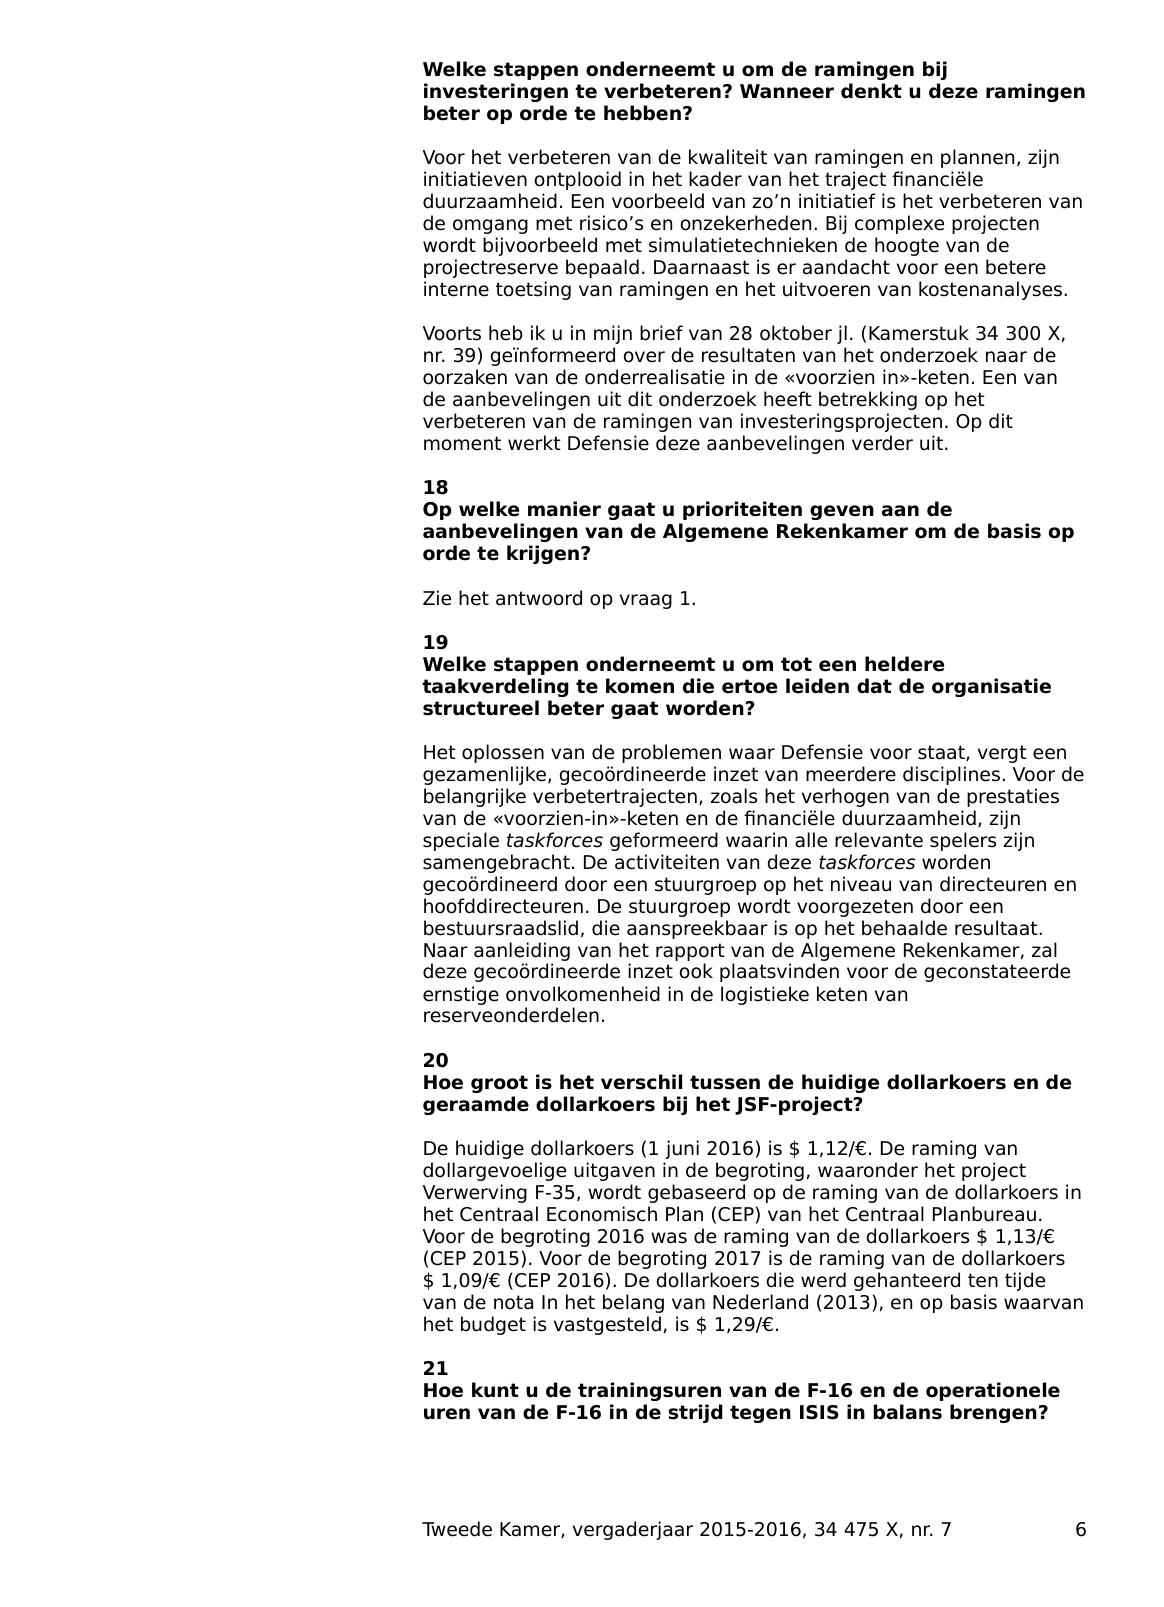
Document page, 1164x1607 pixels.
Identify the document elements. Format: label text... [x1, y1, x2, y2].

text De huidige dollarkoers (1 juni 2016) is $ 1,12/€. De raming van dollargevoelige uitgaven in de begroting, waaronder het project Verwerving F-35, wordt gebaseerd op de raming van de dollarkoers in het Centraal Economisch Plan (CEP) van het Centraal Planbureau. Voor de begroting 2016 was de raming van de dollarkoers $ 1,13/€ (CEP 2015). Voor de begroting 2017 is de raming van de dollarkoers $ 1,09/€ (CEP 2016). De dollarkoers die werd gehanteerd ten tijde van de nota In het belang van Nederland (2013), en op basis waarvan het budget is vastgesteld, is $ 1,29/€. [422, 1138, 1087, 1336]
text Welke stappen onderneemt u om de ramingen bij investeringen te verbeteren? Wanneer denkt u deze ramingen beter op orde te hebben? [422, 59, 1087, 125]
text 20 [422, 1049, 1087, 1072]
text Op welke manier gaat u prioriteiten geven aan de aanbevelingen van de Algemene Rekenkamer om de basis op orde te krijgen? [422, 499, 1087, 565]
text Voor het verbeteren van de kwaliteit van ramingen en plannen, zijn initiatieven ontplooid in het kader van het traject financiële duurzaamheid. Een voorbeeld van zo’n initiatief is het verbeteren van de omgang met risico’s en onzekerheden. Bij complexe projecten wordt bijvoorbeeld met simulatietechnieken de hoogte van de projectreserve bepaald. Daarnaast is er aandacht voor een betere interne toetsing van ramingen en het uitvoeren van kostenanalyses. [422, 147, 1087, 301]
text Hoe kunt u de trainingsuren van de F-16 en de operationele uren van de F-16 in de strijd tegen ISIS in balans brengen? [422, 1380, 1087, 1424]
text 18 [422, 477, 1087, 499]
text Voorts heb ik u in mijn brief van 28 oktober jl. (Kamerstuk 34 300 X, nr. 39) geïnformeerd over de resultaten van het onderzoek naar de oorzaken van de onderrealisatie in de «voorzien in»-keten. Een van de aanbevelingen uit dit onderzoek heeft betrekking op het verbeteren van de ramingen van investeringsprojecten. Op dit moment werkt Defensie deze aanbevelingen verder uit. [422, 323, 1087, 455]
text Hoe groot is het verschil tussen de huidige dollarkoers en de geraamde dollarkoers bij het JSF-project? [422, 1072, 1087, 1116]
text 19 [422, 632, 1087, 653]
text Het oplossen van de problemen waar Defensie voor staat, vergt een gezamenlijke, gecoördineerde inzet van meerdere disciplines. Voor de belangrijke verbetertrajecten, zoals het verhogen van de prestaties van de «voorzien-in»-keten en de financiële duurzaamheid, zijn speciale taskforces geformeerd waarin alle relevante spelers zijn samengebracht. De activiteiten van deze taskforces worden gecoördineerd door een stuurgroep op het niveau van directeuren en hoofddirecteuren. De stuurgroep wordt voorgezeten door een bestuursraadslid, die aanspreekbaar is op het behaalde resultaat. Naar aanleiding van het rapport van de Algemene Rekenkamer, zal deze gecoördineerde inzet ook plaatsvinden voor de geconstateerde ernstige onvolkomenheid in de logistieke keten van reserveonderdelen. [422, 742, 1087, 1027]
text Welke stappen onderneemt u om tot een heldere taakverdeling te komen die ertoe leiden dat de organisatie structureel beter gaat worden? [422, 653, 1087, 719]
text 21 [422, 1358, 1087, 1380]
text Zie het antwoord op vraag 1. [422, 587, 1087, 609]
